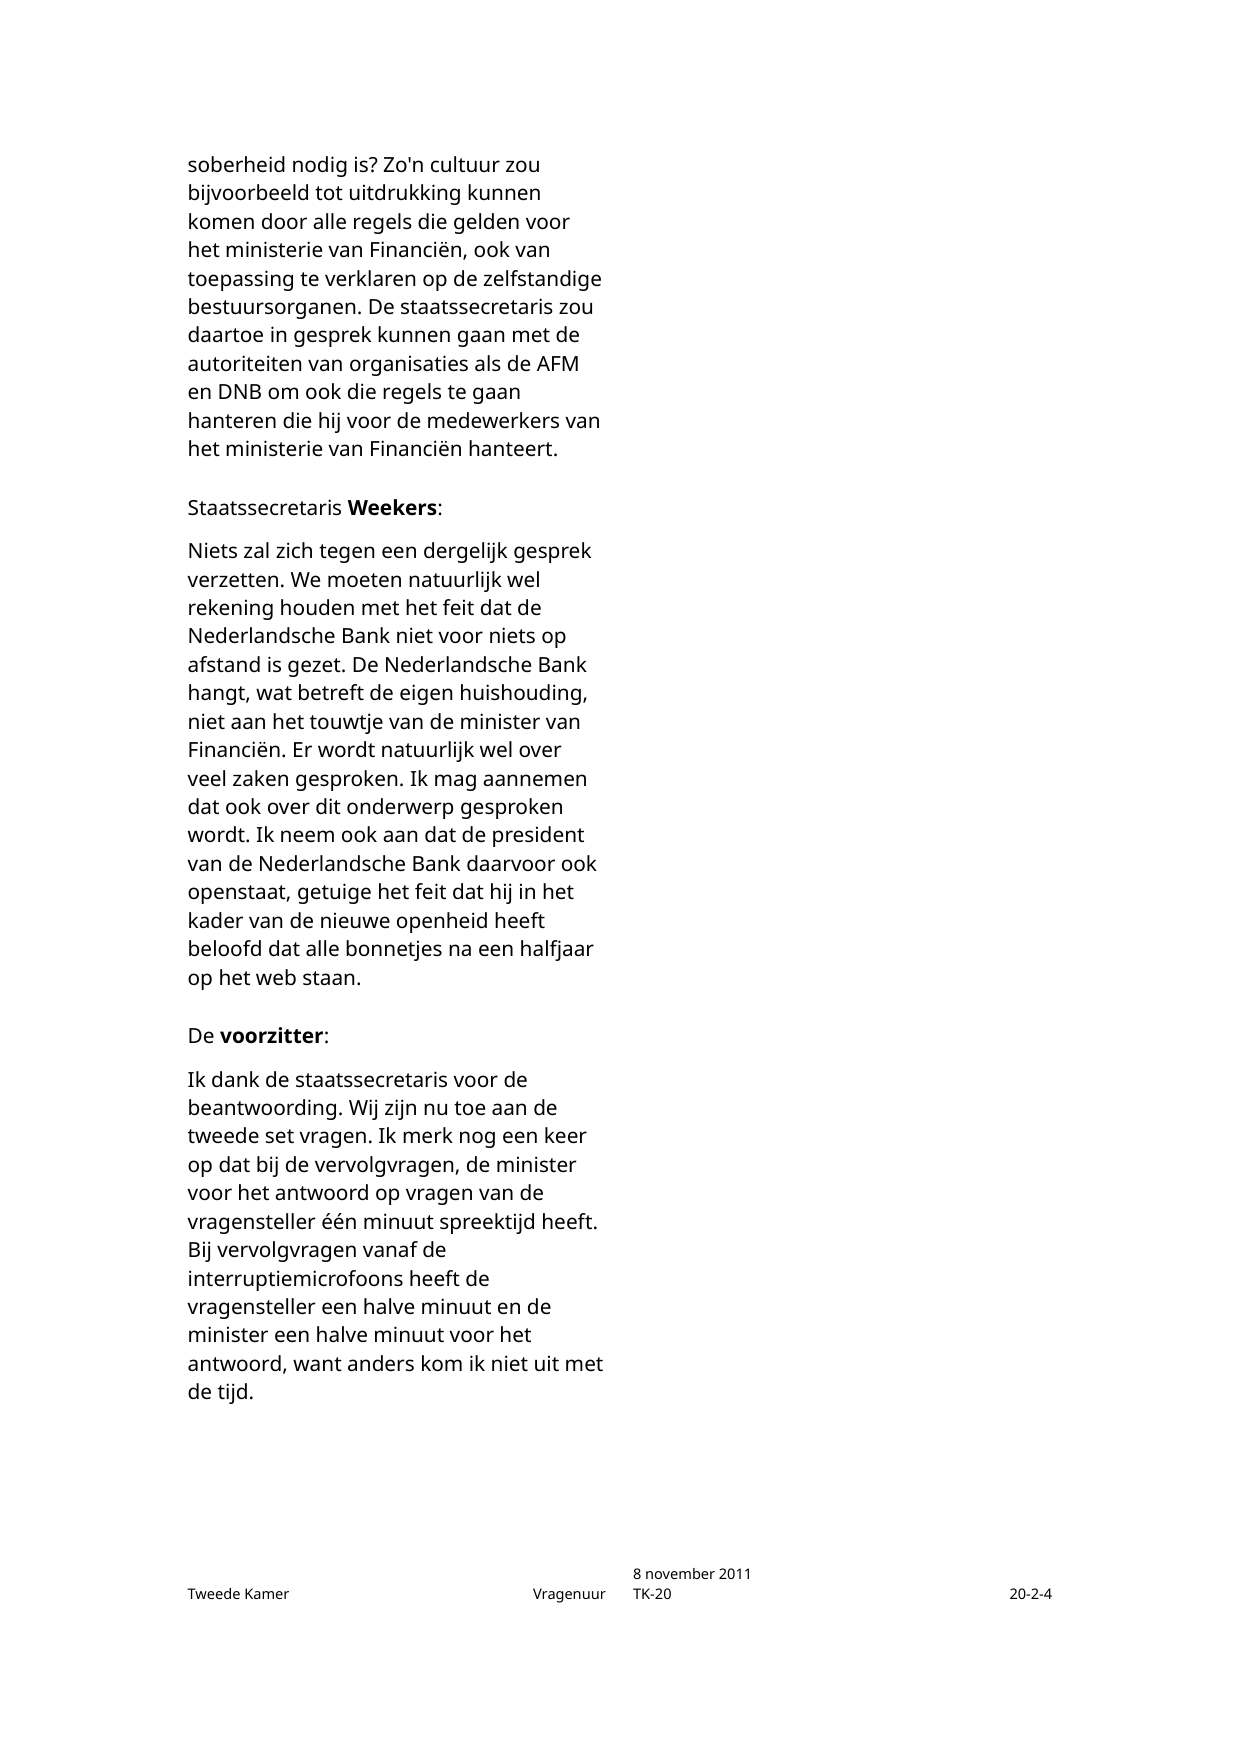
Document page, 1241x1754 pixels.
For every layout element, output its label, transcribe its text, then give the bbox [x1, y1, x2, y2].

text Staatssecretaris Weekers: [187, 493, 605, 521]
text Niets zal zich tegen een dergelijk gesprek verzetten. We moeten natuurlijk wel rekening houden met het feit dat de Nederlandsche Bank niet voor niets op afstand is gezet. De Nederlandsche Bank hangt, wat betreft de eigen huishouding, niet aan het touwtje van de minister van Financiën. Er wordt natuurlijk wel over veel zaken gesproken. Ik mag aannemen dat ook over dit onderwerp gesproken wordt. Ik neem ook aan dat de president van de Nederlandsche Bank daarvoor ook openstaat, getuige het feit dat hij in het kader van de nieuwe openheid heeft beloofd dat alle bonnetjes na een halfjaar op het web staan. [187, 536, 605, 991]
text Ik dank de staatssecretaris voor de beantwoording. Wij zijn nu toe aan de tweede set vragen. Ik merk nog een keer op dat bij de vervolgvragen, de minister voor het antwoord op vragen van de vragensteller één minuut spreektijd heeft. Bij vervolgvragen vanaf de interruptiemicrofoons heeft de vragensteller een halve minuut en de minister een halve minuut voor het antwoord, want anders kom ik niet uit met de tijd. [187, 1065, 605, 1406]
text De voorzitter: [187, 1021, 605, 1050]
text soberheid nodig is? Zo'n cultuur zou bijvoorbeeld tot uitdrukking kunnen komen door alle regels die gelden voor het ministerie van Financiën, ook van toepassing te verklaren op de zelfstandige bestuursorganen. De staatssecretaris zou daartoe in gesprek kunnen gaan met de autoriteiten van organisaties als de AFM en DNB om ook die regels te gaan hanteren die hij voor de medewerkers van het ministerie van Financiën hanteert. [187, 150, 605, 463]
